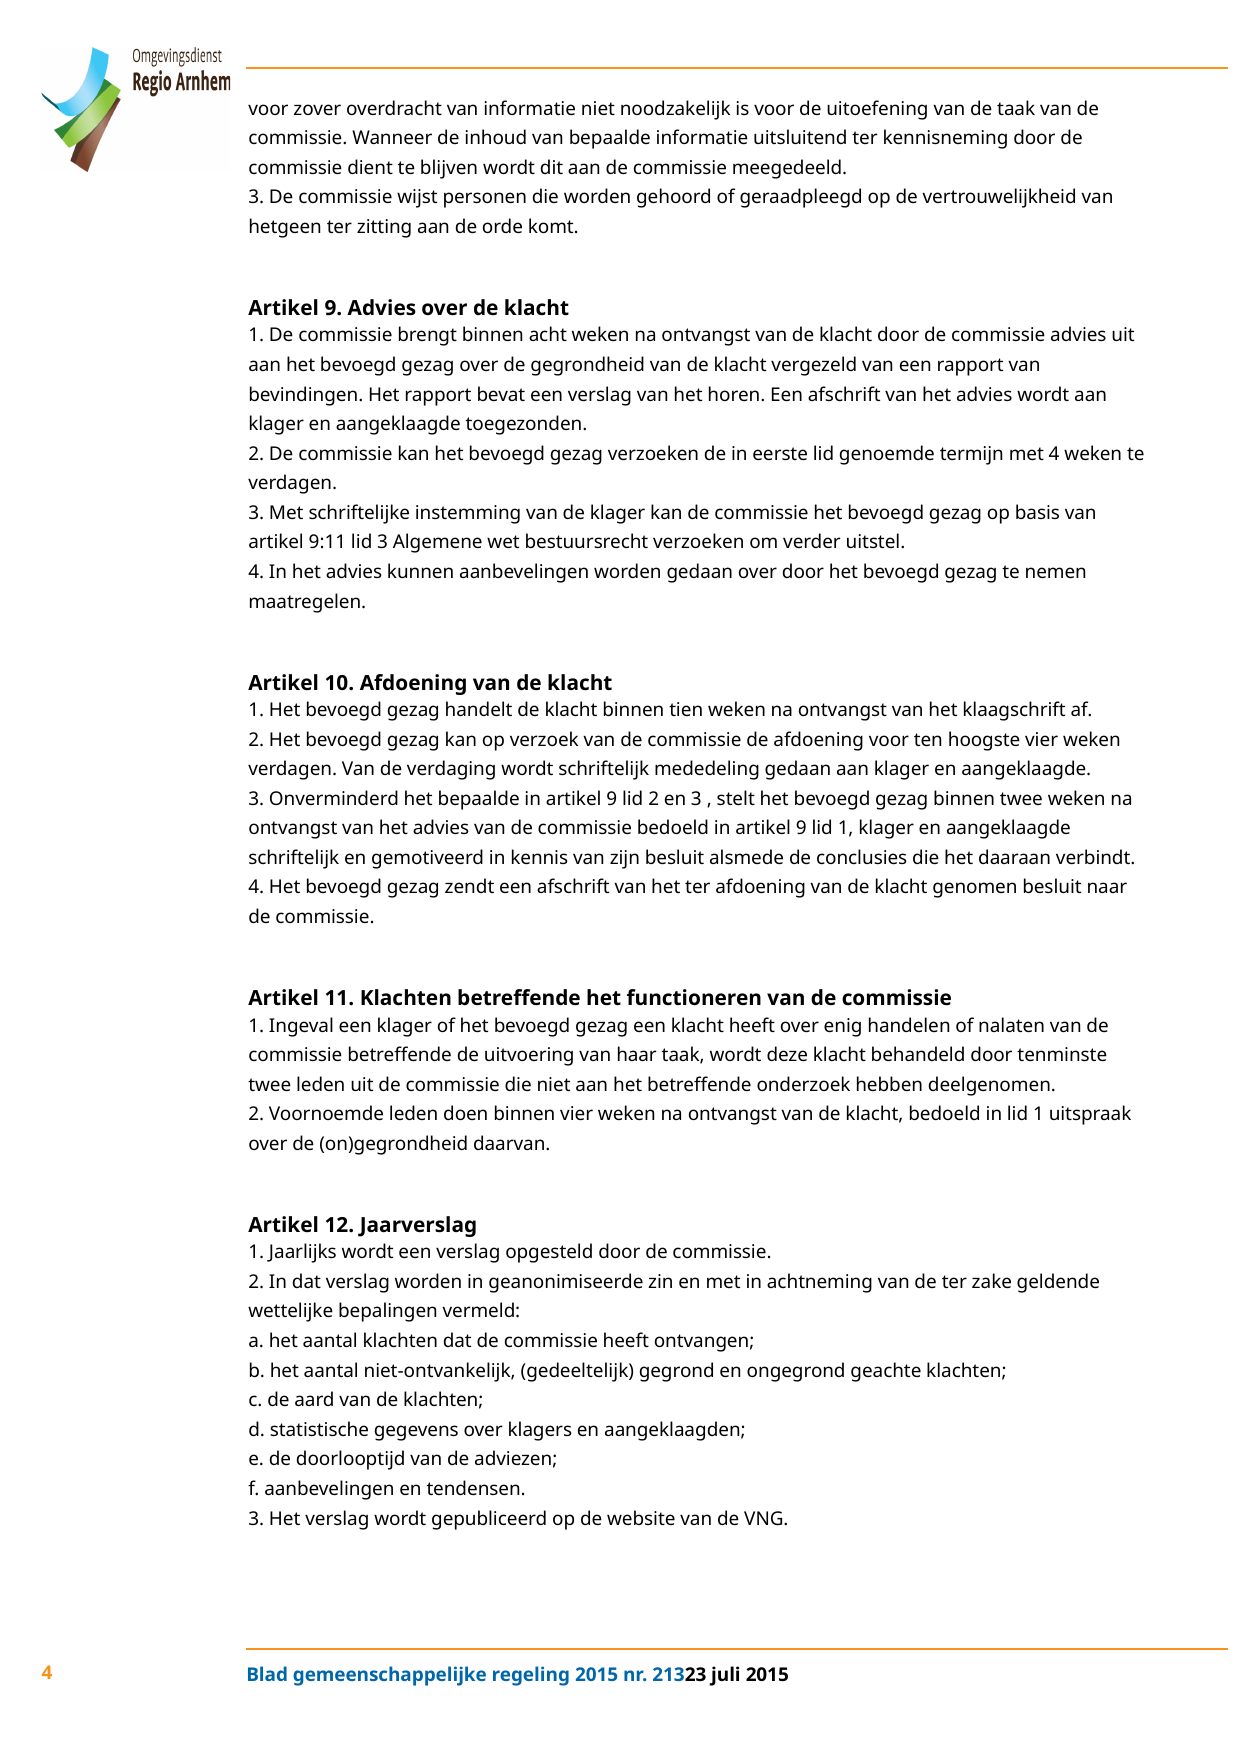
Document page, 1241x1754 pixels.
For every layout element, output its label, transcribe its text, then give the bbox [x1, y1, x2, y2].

text a. het aantal klachten dat de commissie heeft ontvangen; [248, 1327, 1152, 1353]
text 1. Ingeval een klager of het bevoegd gezag een klacht heeft over enig handelen of nalaten van de [248, 1012, 1152, 1037]
text Artikel 9. Advies over de klacht [248, 293, 1152, 322]
text 3. Het verslag wordt gepubliceerd op de website van de VNG. [248, 1505, 1152, 1531]
text 1. Jaarlijks wordt een verslag opgesteld door de commissie. [248, 1238, 1152, 1264]
text 3. Met schriftelijke instemming van de klager kan de commissie het bevoegd gezag op basis van artikel 9:11 lid 3 Algemene wet bestuursrecht verzoeken om verder uitstel. [248, 499, 1152, 554]
text 1. De commissie brengt binnen acht weken na ontvangst van de klacht door de commissie advies uit aan het bevoegd gezag over de gegrondheid van de klacht vergezeld van een rapport van bevindingen. Het rapport bevat een verslag van het horen. Een afschrift van het advies wordt aan klager en aangeklaagde toegezonden. [248, 322, 1152, 436]
text e. de doorlooptijd van de adviezen; [248, 1446, 1152, 1471]
text f. aanbevelingen en tendensen. [248, 1475, 1152, 1501]
text 2. De commissie kan het bevoegd gezag verzoeken de in eerste lid genoemde termijn met 4 weken te verdagen. [248, 440, 1152, 495]
text Artikel 12. Jaarverslag [248, 1210, 1152, 1238]
text Artikel 10. Afdoening van de klacht [248, 668, 1152, 696]
text 4. In het advies kunnen aanbevelingen worden gedaan over door het bevoegd gezag te nemen maatregelen. [248, 558, 1152, 613]
text Artikel 11. Klachten betreffende het functioneren van de commissie [248, 983, 1152, 1012]
text 2. In dat verslag worden in geanonimiseerde zin en met in achtneming van de ter zake geldende wettelijke bepalingen vermeld: [248, 1268, 1152, 1323]
text 3. Onverminderd het bepaalde in artikel 9 lid 2 en 3 , stelt het bevoegd gezag binnen twee weken na ontvangst van het advies van de commissie bedoeld in artikel 9 lid 1, klager en aangeklaagde schriftelijk en gemotiveerd in kennis van zijn besluit alsmede de conclusies die het daaraan verbindt. [248, 785, 1152, 870]
picture [41, 47, 231, 172]
text 3. De commissie wijst personen die worden gehoord of geraadpleegd op de vertrouwelijkheid van hetgeen ter zitting aan de orde komt. [248, 183, 1152, 239]
text 1. Het bevoegd gezag handelt de klacht binnen tien weken na ontvangst van het klaagschrift af. [248, 696, 1152, 722]
text d. statistische gegevens over klagers en aangeklaagden; [248, 1416, 1152, 1442]
text b. het aantal niet-ontvankelijk, (gedeeltelijk) gegrond en ongegrond geachte klachten; [248, 1357, 1152, 1383]
text commissie betreffende de uitvoering van haar taak, wordt deze klacht behandeld door tenminste twee leden uit de commissie die niet aan het betreffende onderzoek hebben deelgenomen. [248, 1041, 1152, 1097]
text over de (on)gegrondheid daarvan. [248, 1130, 1152, 1156]
text 2. Het bevoegd gezag kan op verzoek van de commissie de afdoening voor ten hoogste vier weken verdagen. Van de verdaging wordt schriftelijk mededeling gedaan aan klager en aangeklaagde. [248, 726, 1152, 781]
text c. de aard van de klachten; [248, 1386, 1152, 1412]
text de commissie. [248, 903, 1152, 929]
text voor zover overdracht van informatie niet noodzakelijk is voor de uitoefening van de taak van de commissie. Wanneer de inhoud van bepaalde informatie uitsluitend ter kennisneming door de commissie dient te blijven wordt dit aan de commissie meegedeeld. [248, 95, 1152, 180]
text 4. Het bevoegd gezag zendt een afschrift van het ter afdoening van de klacht genomen besluit naar [248, 874, 1152, 899]
text 2. Voornoemde leden doen binnen vier weken na ontvangst van de klacht, bedoeld in lid 1 uitspraak [248, 1101, 1152, 1126]
